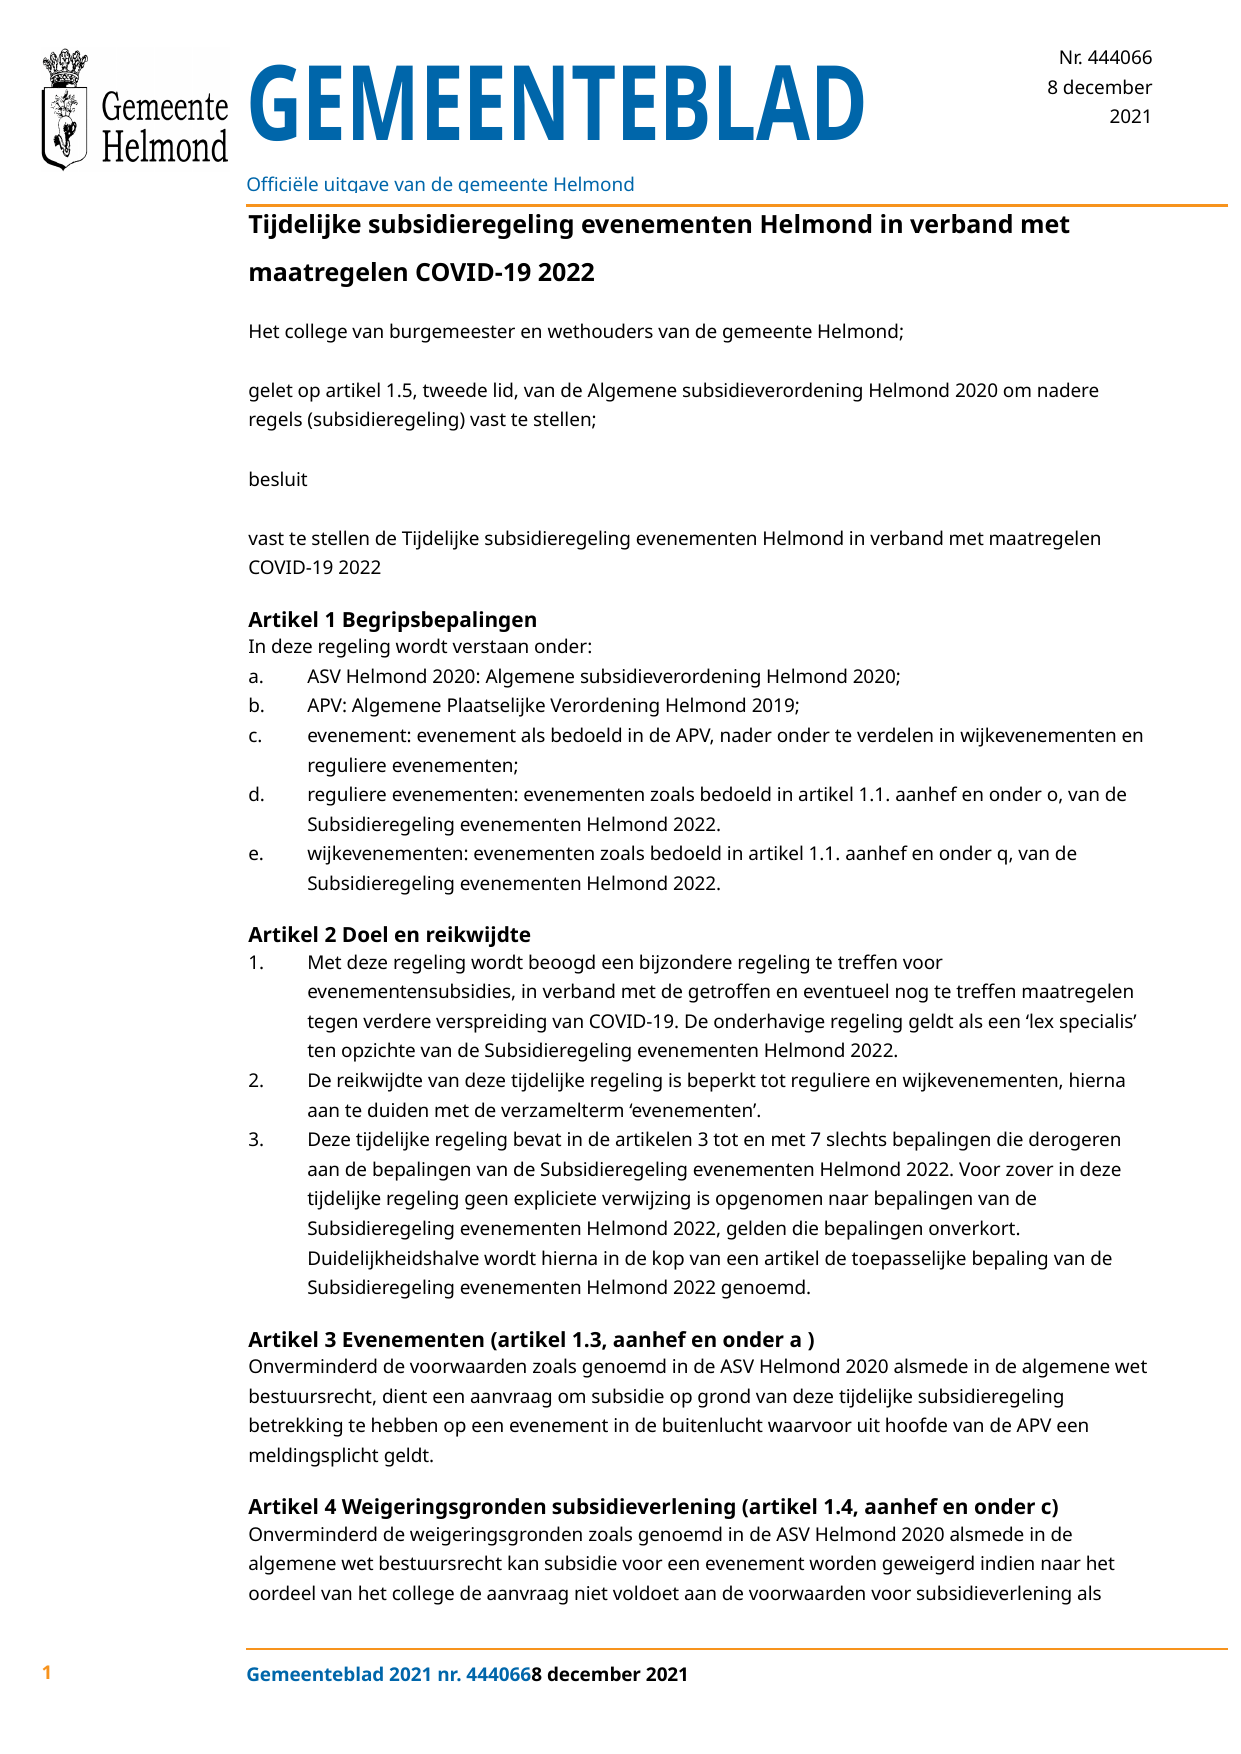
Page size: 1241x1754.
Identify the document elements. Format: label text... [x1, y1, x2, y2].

text gelet op artikel 1.5, tweede lid, van de Algemene subsidieverordening Helmond 2020 om nadere regels (subsidieregeling) vast te stellen; [248, 377, 1152, 432]
text In deze regeling wordt verstaan onder: [248, 633, 1152, 659]
list evenement: evenement als bedoeld in de APV, nader onder te verdelen in wijkevenementen en reguliere evenementen; [248, 722, 1152, 777]
list APV: Algemene Plaatselijke Verordening Helmond 2019; [248, 693, 1152, 718]
text Onverminderd de voorwaarden zoals genoemd in de ASV Helmond 2020 alsmede in de algemene wet bestuursrecht, dient een aanvraag om subsidie op grond van deze tijdelijke subsidieregeling betrekking te hebben op een evenement in de buitenlucht waarvoor uit hoofde van de APV een meldingsplicht geldt. [248, 1353, 1152, 1468]
list reguliere evenementen: evenementen zoals bedoeld in artikel 1.1. aanhef en onder o, van de Subsidieregeling evenementen Helmond 2022. [248, 781, 1152, 837]
list wijkevenementen: evenementen zoals bedoeld in artikel 1.1. aanhef en onder q, van de Subsidieregeling evenementen Helmond 2022. [248, 841, 1152, 896]
text Het college van burgemeester en wethouders van de gemeente Helmond; [248, 318, 1152, 344]
text Artikel 1 Begripsbepalingen [248, 605, 1152, 633]
text besluit [248, 466, 1152, 492]
list ASV Helmond 2020: Algemene subsidieverordening Helmond 2020; [248, 663, 1152, 689]
text Artikel 3 Evenementen (artikel 1.3, aanhef en onder a ) [248, 1325, 1152, 1353]
text Tijdelijke subsidieregeling evenementen Helmond in verband met maatregelen COVID-19 2022 [248, 207, 1152, 288]
list Met deze regeling wordt beoogd een bijzondere regeling te treffen voor evenementensubsidies, in verband met de getroffen en eventueel nog te treffen maatregelen tegen verdere verspreiding van COVID-19. De onderhavige regeling geldt als een ‘lex specialis’ ten opzichte van de Subsidieregeling evenementen Helmond 2022. [248, 949, 1152, 1063]
text Artikel 4 Weigeringsgronden subsidieverlening (artikel 1.4, aanhef en onder c) [248, 1492, 1152, 1521]
text Artikel 2 Doel en reikwijdte [248, 921, 1152, 949]
text Onverminderd de weigeringsgronden zoals genoemd in de ASV Helmond 2020 alsmede in de algemene wet bestuursrecht kan subsidie voor een evenement worden geweigerd indien naar het oordeel van het college de aanvraag niet voldoet aan de voorwaarden voor subsidieverlening als [248, 1521, 1152, 1606]
text vast te stellen de Tijdelijke subsidieregeling evenementen Helmond in verband met maatregelen COVID-19 2022 [248, 525, 1152, 580]
list Deze tijdelijke regeling bevat in de artikelen 3 tot en met 7 slechts bepalingen die derogeren aan de bepalingen van de Subsidieregeling evenementen Helmond 2022. Voor zover in deze tijdelijke regeling geen expliciete verwijzing is opgenomen naar bepalingen van de Subsidieregeling evenementen Helmond 2022, gelden die bepalingen onverkort. Duidelijkheidshalve wordt hierna in de kop van een artikel de toepasselijke bepaling van de Subsidieregeling evenementen Helmond 2022 genoemd. [248, 1126, 1152, 1300]
list De reikwijdte van deze tijdelijke regeling is beperkt tot reguliere en wijkevenementen, hierna aan te duiden met de verzamelterm ‘evenementen’. [248, 1067, 1152, 1123]
picture [41, 47, 231, 172]
